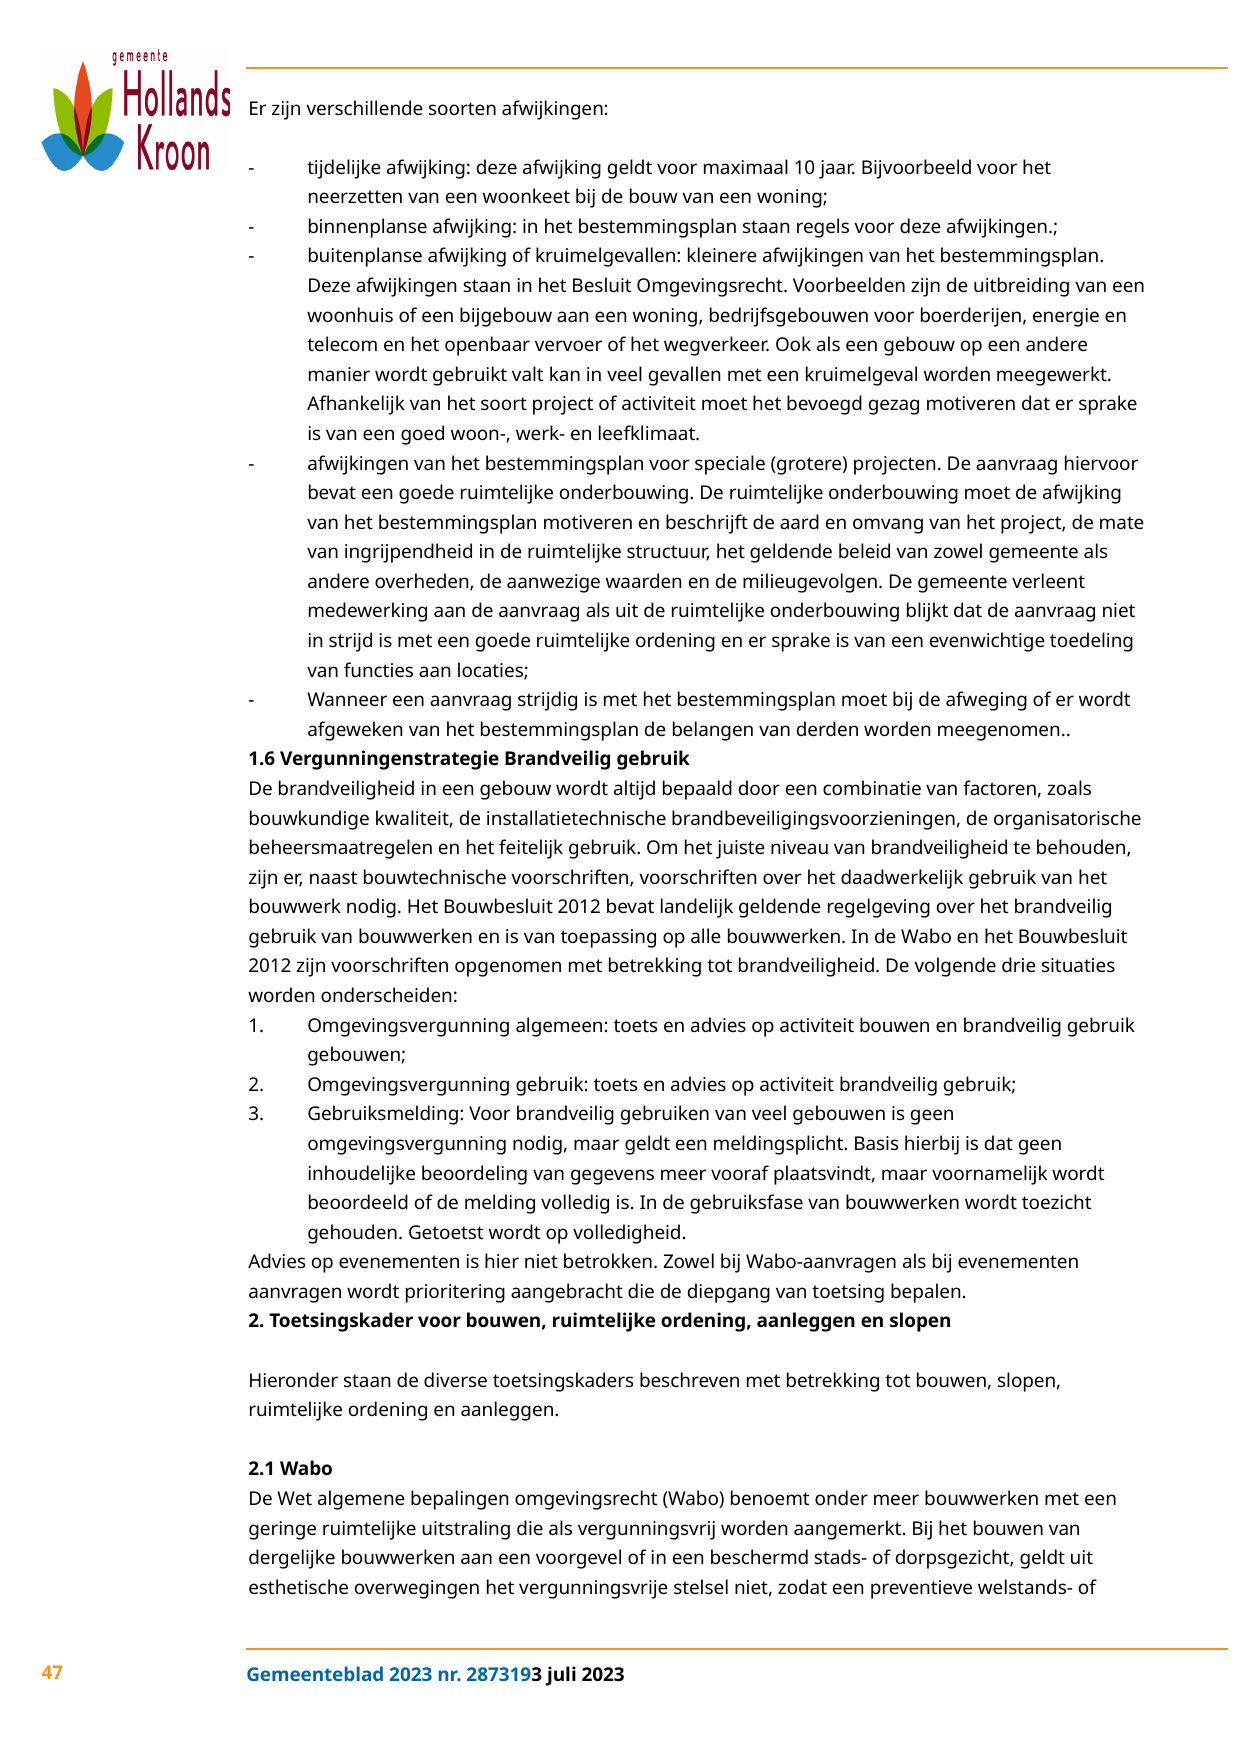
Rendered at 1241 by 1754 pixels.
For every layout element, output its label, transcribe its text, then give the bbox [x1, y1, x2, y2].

text De Wet algemene bepalingen omgevingsrecht (Wabo) benoemt onder meer bouwwerken met een geringe ruimtelijke uitstraling die als vergunningsvrij worden aangemerkt. Bij het bouwen van dergelijke bouwwerken aan een voorgevel of in een beschermd stads- of dorpsgezicht, geldt uit esthetische overwegingen het vergunningsvrije stelsel niet, zodat een preventieve welstands- of [248, 1485, 1152, 1600]
list buitenplanse afwijking of kruimelgevallen: kleinere afwijkingen van het bestemmingsplan. Deze afwijkingen staan in het Besluit Omgevingsrecht. Voorbeelden zijn de uitbreiding van een woonhuis of een bijgebouw aan een woning, bedrijfsgebouwen voor boerderijen, energie en telecom en het openbaar vervoer of het wegverkeer. Ook als een gebouw op een andere manier wordt gebruikt valt kan in veel gevallen met een kruimelgeval worden meegewerkt. Afhankelijk van het soort project of activiteit moet het bevoegd gezag motiveren dat er sprake is van een goed woon-, werk- en leefklimaat. [248, 243, 1152, 446]
text 2.1 Wabo [248, 1456, 1152, 1481]
list binnenplanse afwijking: in het bestemmingsplan staan regels voor deze afwijkingen.; [248, 213, 1152, 239]
text Advies op evenementen is hier niet betrokken. Zowel bij Wabo-aanvragen als bij evenementen aanvragen wordt prioritering aangebracht die de diepgang van toetsing bepalen. [248, 1248, 1152, 1304]
text De brandveiligheid in een gebouw wordt altijd bepaald door een combinatie van factoren, zoals bouwkundige kwaliteit, de installatietechnische brandbeveiligingsvoorzieningen, de organisatorische beheersmaatregelen en het feitelijk gebruik. Om het juiste niveau van brandveiligheid te behouden, zijn er, naast bouwtechnische voorschriften, voorschriften over het daadwerkelijk gebruik van het bouwwerk nodig. Het Bouwbesluit 2012 bevat landelijk geldende regelgeving over het brandveilig gebruik van bouwwerken en is van toepassing op alle bouwwerken. In de Wabo en het Bouwbesluit 2012 zijn voorschriften opgenomen met betrekking tot brandveiligheid. De volgende drie situaties worden onderscheiden: [248, 775, 1152, 1008]
picture [41, 47, 231, 172]
list Wanneer een aanvraag strijdig is met het bestemmingsplan moet bij de afweging of er wordt afgeweken van het bestemmingsplan de belangen van derden worden meegenomen.. [248, 686, 1152, 742]
text 1.6 Vergunningenstrategie Brandveilig gebruik [248, 746, 1152, 771]
list Omgevingsvergunning gebruik: toets en advies op activiteit brandveilig gebruik; [248, 1071, 1152, 1097]
list Omgevingsvergunning algemeen: toets en advies op activiteit bouwen en brandveilig gebruik gebouwen; [248, 1012, 1152, 1067]
text Hieronder staan de diverse toetsingskaders beschreven met betrekking tot bouwen, slopen, ruimtelijke ordening en aanleggen. [248, 1367, 1152, 1422]
list tijdelijke afwijking: deze afwijking geldt voor maximaal 10 jaar. Bijvoorbeeld voor het neerzetten van een woonkeet bij de bouw van een woning; [248, 154, 1152, 209]
list afwijkingen van het bestemmingsplan voor speciale (grotere) projecten. De aanvraag hiervoor bevat een goede ruimtelijke onderbouwing. De ruimtelijke onderbouwing moet de afwijking van het bestemmingsplan motiveren en beschrijft de aard en omvang van het project, de mate van ingrijpendheid in de ruimtelijke structuur, het geldende beleid van zowel gemeente als andere overheden, de aanwezige waarden en de milieugevolgen. De gemeente verleent medewerking aan de aanvraag als uit de ruimtelijke onderbouwing blijkt dat de aanvraag niet in strijd is met een goede ruimtelijke ordening en er sprake is van een evenwichtige toedeling van functies aan locaties; [248, 450, 1152, 683]
text 2. Toetsingskader voor bouwen, ruimtelijke ordening, aanleggen en slopen [248, 1308, 1152, 1333]
list Gebruiksmelding: Voor brandveilig gebruiken van veel gebouwen is geen omgevingsvergunning nodig, maar geldt een meldingsplicht. Basis hierbij is dat geen inhoudelijke beoordeling van gegevens meer vooraf plaatsvindt, maar voornamelijk wordt beoordeeld of de melding volledig is. In de gebruiksfase van bouwwerken wordt toezicht gehouden. Getoetst wordt op volledigheid. [248, 1101, 1152, 1245]
text Er zijn verschillende soorten afwijkingen: [248, 95, 1152, 121]
